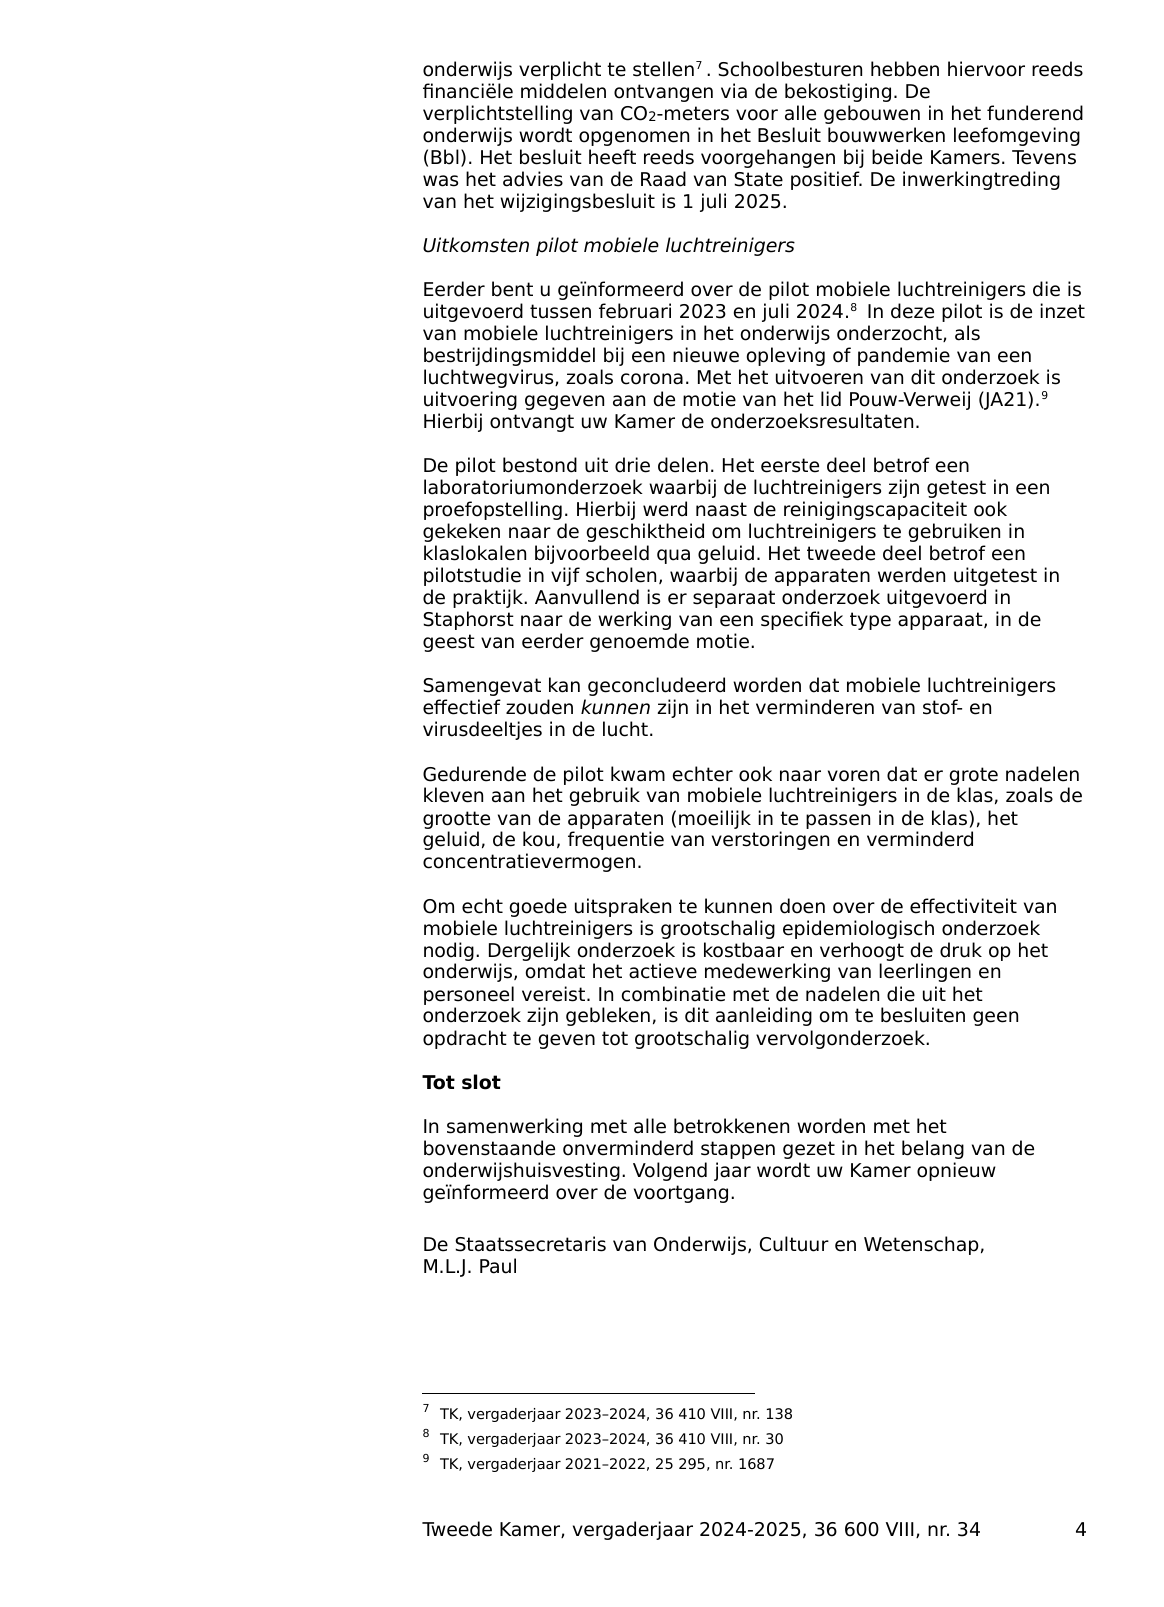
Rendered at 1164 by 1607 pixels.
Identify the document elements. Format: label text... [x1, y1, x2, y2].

text onderwijs verplicht te stellen. Schoolbesturen hebben hiervoor reeds financiële middelen ontvangen via de bekostiging. De verplichtstelling van CO2-meters voor alle gebouwen in het funderend onderwijs wordt opgenomen in het Besluit bouwwerken leefomgeving (Bbl). Het besluit heeft reeds voorgehangen bij beide Kamers. Tevens was het advies van de Raad van State positief. De inwerkingtreding van het wijzigingsbesluit is 1 juli 2025. [422, 59, 1087, 213]
text TK, vergaderjaar 2023–2024, 36 410 VIII, nr. 138 [422, 1402, 1087, 1424]
text Gedurende de pilot kwam echter ook naar voren dat er grote nadelen kleven aan het gebruik van mobiele luchtreinigers in de klas, zoals de grootte van de apparaten (moeilijk in te passen in de klas), het geluid, de kou, frequentie van verstoringen en verminderd concentratievermogen. [422, 763, 1087, 873]
subtitle Uitkomsten pilot mobiele luchtreinigers [422, 235, 1087, 257]
text In samenwerking met alle betrokkenen worden met het bovenstaande onverminderd stappen gezet in het belang van de onderwijshuisvesting. Volgend jaar wordt uw Kamer opnieuw geïnformeerd over de voortgang. [422, 1116, 1087, 1204]
text De Staatssecretaris van Onderwijs, Cultuur en Wetenschap, M.L.J. Paul [422, 1234, 1087, 1278]
text Om echt goede uitspraken te kunnen doen over de effectiviteit van mobiele luchtreinigers is grootschalig epidemiologisch onderzoek nodig. Dergelijk onderzoek is kostbaar en verhoogt de druk op het onderwijs, omdat het actieve medewerking van leerlingen en personeel vereist. In combinatie met de nadelen die uit het onderzoek zijn gebleken, is dit aanleiding om te besluiten geen opdracht te geven tot grootschalig vervolgonderzoek. [422, 896, 1087, 1049]
text TK, vergaderjaar 2023–2024, 36 410 VIII, nr. 30 [422, 1427, 1087, 1449]
text Eerder bent u geïnformeerd over de pilot mobiele luchtreinigers die is uitgevoerd tussen februari 2023 en juli 2024. In deze pilot is de inzet van mobiele luchtreinigers in het onderwijs onderzocht, als bestrijdingsmiddel bij een nieuwe opleving of pandemie van een luchtwegvirus, zoals corona. Met het uitvoeren van dit onderzoek is uitvoering gegeven aan de motie van het lid Pouw-Verweij (JA21). Hierbij ontvangt uw Kamer de onderzoeksresultaten. [422, 279, 1087, 433]
text Samengevat kan geconcludeerd worden dat mobiele luchtreinigers effectief zouden kunnen zijn in het verminderen van stof- en virusdeeltjes in de lucht. [422, 675, 1087, 741]
text TK, vergaderjaar 2021–2022, 25 295, nr. 1687 [422, 1452, 1087, 1474]
text De pilot bestond uit drie delen. Het eerste deel betrof een laboratoriumonderzoek waarbij de luchtreinigers zijn getest in een proefopstelling. Hierbij werd naast de reinigingscapaciteit ook gekeken naar de geschiktheid om luchtreinigers te gebruiken in klaslokalen bijvoorbeeld qua geluid. Het tweede deel betrof een pilotstudie in vijf scholen, waarbij de apparaten werden uitgetest in de praktijk. Aanvullend is er separaat onderzoek uitgevoerd in Staphorst naar de werking van een specifiek type apparaat, in de geest van eerder genoemde motie. [422, 455, 1087, 653]
subtitle Tot slot [422, 1072, 1087, 1093]
